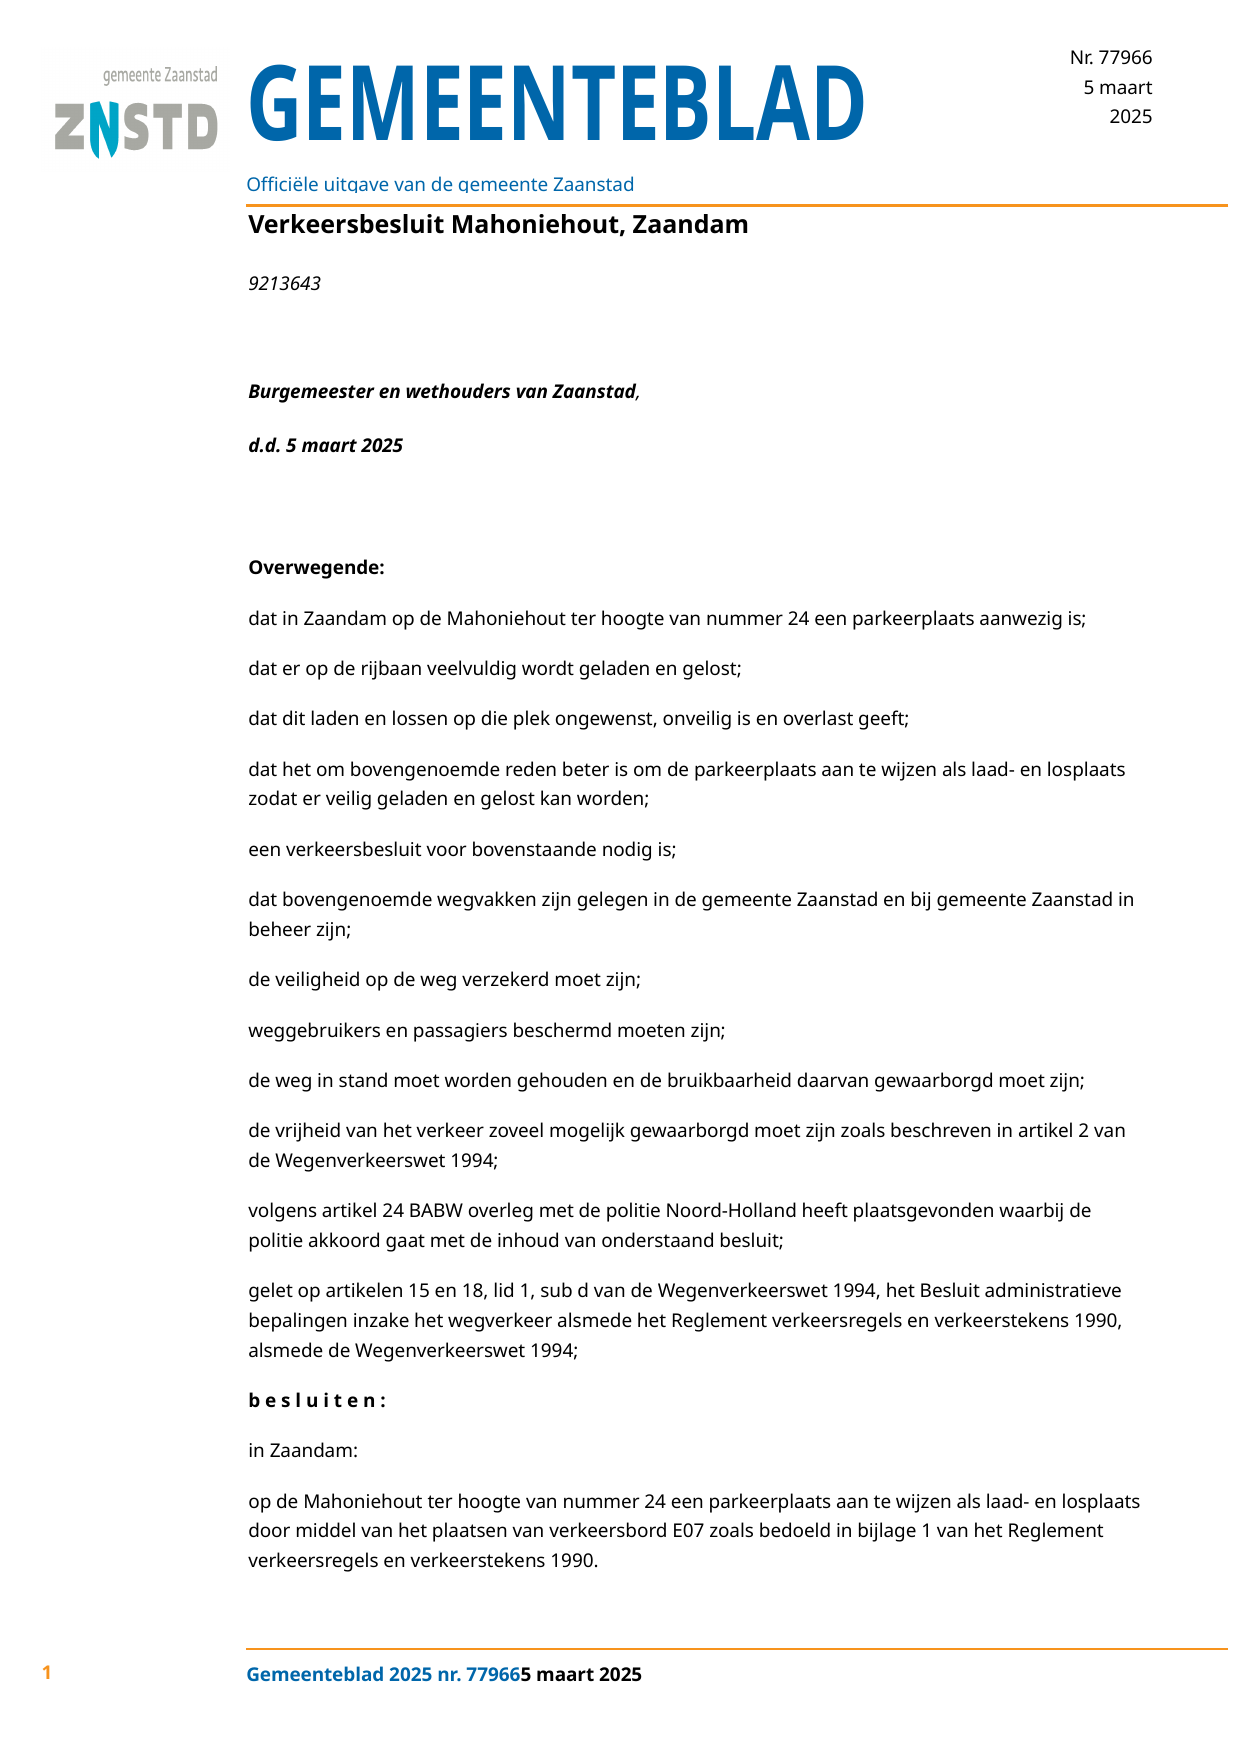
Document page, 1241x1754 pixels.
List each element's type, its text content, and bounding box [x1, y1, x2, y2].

text op de Mahoniehout ter hoogte van nummer 24 een parkeerplaats aan te wijzen als laad- en losplaats door middel van het plaatsen van verkeersbord E07 zoals bedoeld in bijlage 1 van het Reglement verkeersregels en verkeerstekens 1990. [248, 1488, 1152, 1573]
text d.d. 5 maart 2025 [248, 432, 1152, 458]
text een verkeersbesluit voor bovenstaande nodig is; [248, 836, 1152, 862]
text dat dit laden en lossen op die plek ongewenst, onveilig is en overlast geeft; [248, 706, 1152, 731]
text de veiligheid op de weg verzekerd moet zijn; [248, 966, 1152, 992]
text Verkeersbesluit Mahoniehout, Zaandam [248, 207, 1152, 241]
text Overwegende: [248, 554, 1152, 580]
text b e s l u i t e n : [248, 1387, 1152, 1413]
text volgens artikel 24 BABW overleg met de politie Noord-Holland heeft plaatsgevonden waarbij de politie akkoord gaat met de inhoud van onderstaand besluit; [248, 1198, 1152, 1253]
text de vrijheid van het verkeer zoveel mogelijk gewaarborgd moet zijn zoals beschreven in artikel 2 van de Wegenverkeerswet 1994; [248, 1118, 1152, 1173]
text in Zaandam: [248, 1438, 1152, 1463]
text Burgemeester en wethouders van Zaanstad, [248, 378, 1152, 404]
text de weg in stand moet worden gehouden en de bruikbaarheid daarvan gewaarborgd moet zijn; [248, 1067, 1152, 1093]
text weggebruikers en passagiers beschermd moeten zijn; [248, 1017, 1152, 1042]
text gelet op artikelen 15 en 18, lid 1, sub d van de Wegenverkeerswet 1994, het Besluit administratieve bepalingen inzake het wegverkeer alsmede het Reglement verkeersregels en verkeerstekens 1990, alsmede de Wegenverkeerswet 1994; [248, 1278, 1152, 1362]
text dat het om bovengenoemde reden beter is om de parkeerplaats aan te wijzen als laad- en losplaats zodat er veilig geladen en gelost kan worden; [248, 756, 1152, 811]
picture [41, 47, 231, 172]
text dat er op de rijbaan veelvuldig wordt geladen en gelost; [248, 655, 1152, 681]
text dat in Zaandam op de Mahoniehout ter hoogte van nummer 24 een parkeerplaats aanwezig is; [248, 605, 1152, 630]
text 9213643 [248, 270, 1152, 296]
text dat bovengenoemde wegvakken zijn gelegen in de gemeente Zaanstad en bij gemeente Zaanstad in beheer zijn; [248, 886, 1152, 942]
